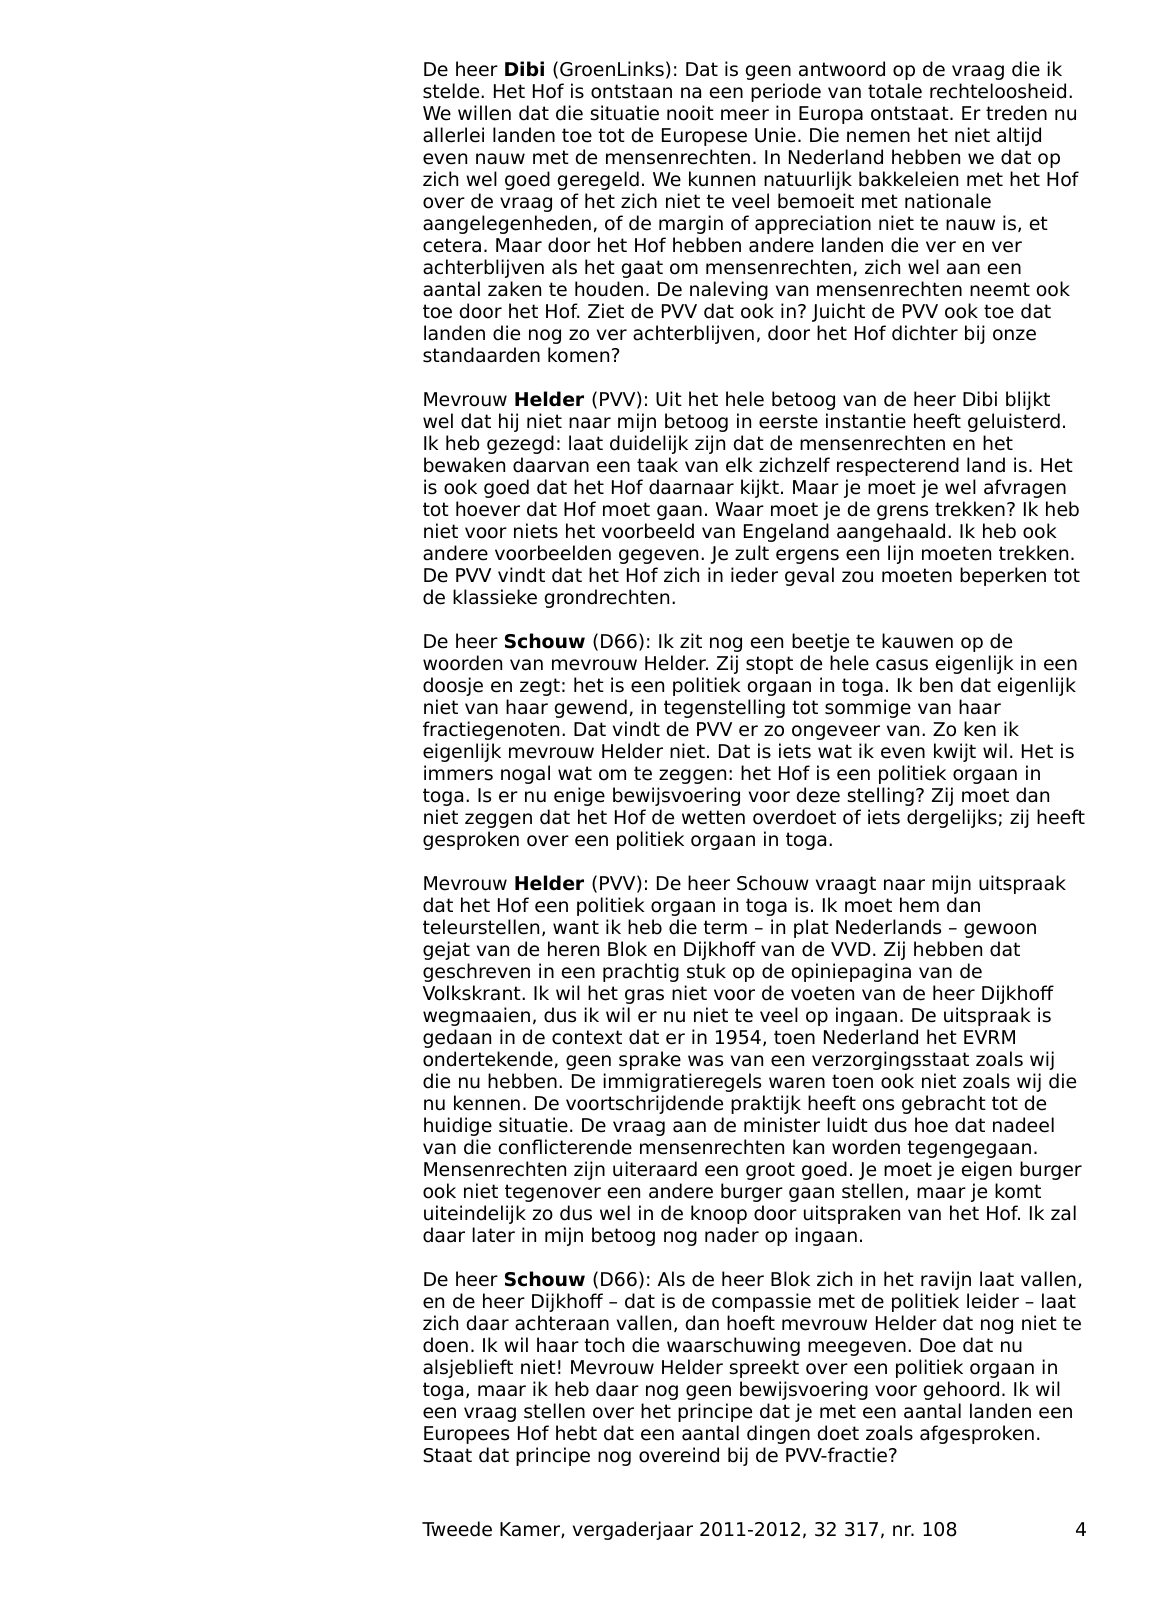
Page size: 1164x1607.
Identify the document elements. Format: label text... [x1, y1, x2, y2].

text De heer Schouw (D66): Ik zit nog een beetje te kauwen op de woorden van mevrouw Helder. Zij stopt de hele casus eigenlijk in een doosje en zegt: het is een politiek orgaan in toga. Ik ben dat eigenlijk niet van haar gewend, in tegenstelling tot sommige van haar fractiegenoten. Dat vindt de PVV er zo ongeveer van. Zo ken ik eigenlijk mevrouw Helder niet. Dat is iets wat ik even kwijt wil. Het is immers nogal wat om te zeggen: het Hof is een politiek orgaan in toga. Is er nu enige bewijsvoering voor deze stelling? Zij moet dan niet zeggen dat het Hof de wetten overdoet of iets dergelijks; zij heeft gesproken over een politiek orgaan in toga. [422, 631, 1087, 851]
text De heer Dibi (GroenLinks): Dat is geen antwoord op de vraag die ik stelde. Het Hof is ontstaan na een periode van totale rechteloosheid. We willen dat die situatie nooit meer in Europa ontstaat. Er treden nu allerlei landen toe tot de Europese Unie. Die nemen het niet altijd even nauw met de mensenrechten. In Nederland hebben we dat op zich wel goed geregeld. We kunnen natuurlijk bakkeleien met het Hof over de vraag of het zich niet te veel bemoeit met nationale aangelegenheden, of de margin of appreciation niet te nauw is, et cetera. Maar door het Hof hebben andere landen die ver en ver achterblijven als het gaat om mensenrechten, zich wel aan een aantal zaken te houden. De naleving van mensenrechten neemt ook toe door het Hof. Ziet de PVV dat ook in? Juicht de PVV ook toe dat landen die nog zo ver achterblijven, door het Hof dichter bij onze standaarden komen? [422, 59, 1087, 367]
text De heer Schouw (D66): Als de heer Blok zich in het ravijn laat vallen, en de heer Dijkhoff – dat is de compassie met de politiek leider – laat zich daar achteraan vallen, dan hoeft mevrouw Helder dat nog niet te doen. Ik wil haar toch die waarschuwing meegeven. Doe dat nu alsjeblieft niet! Mevrouw Helder spreekt over een politiek orgaan in toga, maar ik heb daar nog geen bewijsvoering voor gehoord. Ik wil een vraag stellen over het principe dat je met een aantal landen een Europees Hof hebt dat een aantal dingen doet zoals afgesproken. Staat dat principe nog overeind bij de PVV-fractie? [422, 1269, 1087, 1467]
text Mevrouw Helder (PVV): De heer Schouw vraagt naar mijn uitspraak dat het Hof een politiek orgaan in toga is. Ik moet hem dan teleurstellen, want ik heb die term – in plat Nederlands – gewoon gejat van de heren Blok en Dijkhoff van de VVD. Zij hebben dat geschreven in een prachtig stuk op de opiniepagina van de Volkskrant. Ik wil het gras niet voor de voeten van de heer Dijkhoff wegmaaien, dus ik wil er nu niet te veel op ingaan. De uitspraak is gedaan in de context dat er in 1954, toen Nederland het EVRM ondertekende, geen sprake was van een verzorgingsstaat zoals wij die nu hebben. De immigratieregels waren toen ook niet zoals wij die nu kennen. De voortschrijdende praktijk heeft ons gebracht tot de huidige situatie. De vraag aan de minister luidt dus hoe dat nadeel van die conflicterende mensenrechten kan worden tegengegaan. Mensenrechten zijn uiteraard een groot goed. Je moet je eigen burger ook niet tegenover een andere burger gaan stellen, maar je komt uiteindelijk zo dus wel in de knoop door uitspraken van het Hof. Ik zal daar later in mijn betoog nog nader op ingaan. [422, 873, 1087, 1247]
text Mevrouw Helder (PVV): Uit het hele betoog van de heer Dibi blijkt wel dat hij niet naar mijn betoog in eerste instantie heeft geluisterd. Ik heb gezegd: laat duidelijk zijn dat de mensenrechten en het bewaken daarvan een taak van elk zichzelf respecterend land is. Het is ook goed dat het Hof daarnaar kijkt. Maar je moet je wel afvragen tot hoever dat Hof moet gaan. Waar moet je de grens trekken? Ik heb niet voor niets het voorbeeld van Engeland aangehaald. Ik heb ook andere voorbeelden gegeven. Je zult ergens een lijn moeten trekken. De PVV vindt dat het Hof zich in ieder geval zou moeten beperken tot de klassieke grondrechten. [422, 389, 1087, 609]
